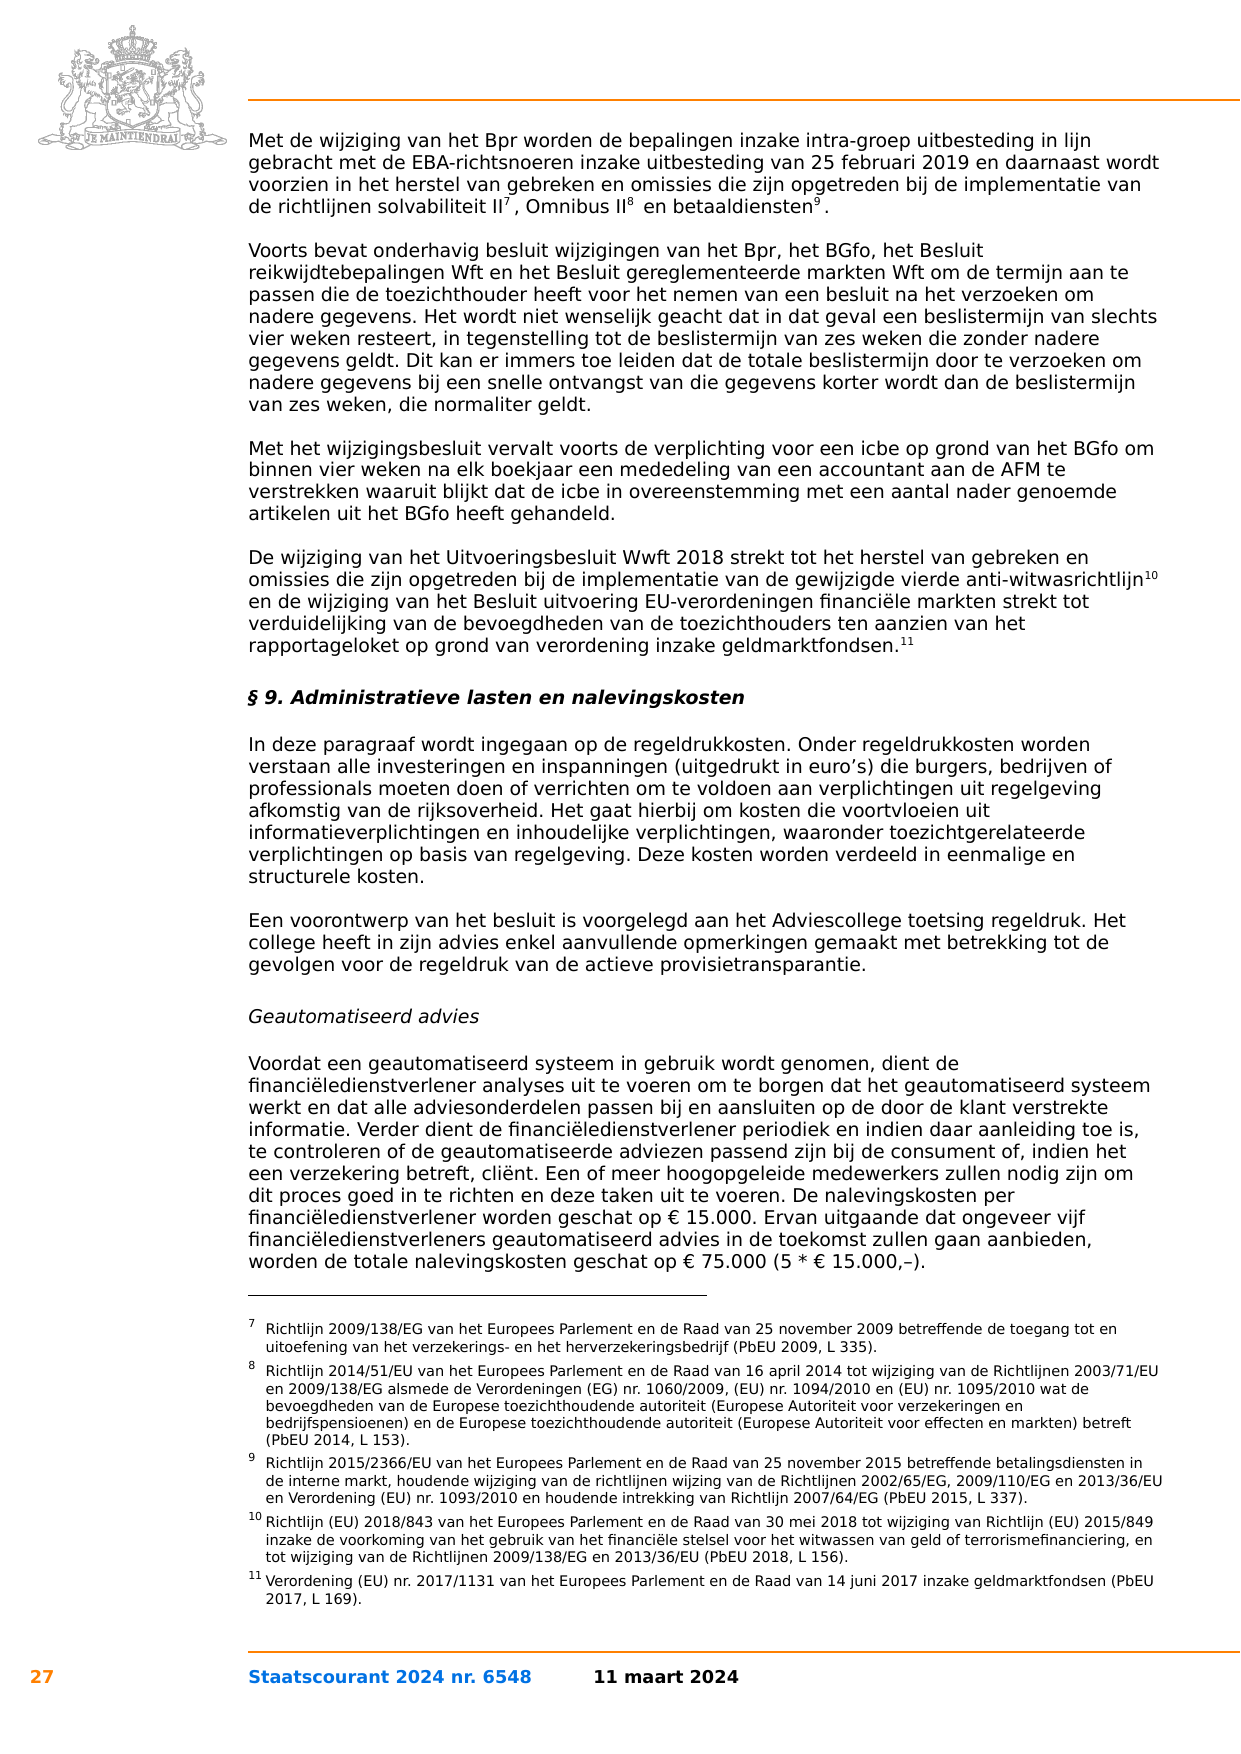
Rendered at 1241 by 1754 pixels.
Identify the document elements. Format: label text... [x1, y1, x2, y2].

text Richtlijn (EU) 2018/843 van het Europees Parlement en de Raad van 30 mei 2018 tot wijziging van Richtlijn (EU) 2015/849 inzake de voorkoming van het gebruik van het financiële stelsel voor het witwassen van geld of terrorismefinanciering, en tot wijziging van de Richtlijnen 2009/138/EG en 2013/36/EU (PbEU 2018, L 156). [248, 1510, 1163, 1566]
text Richtlijn 2014/51/EU van het Europees Parlement en de Raad van 16 april 2014 tot wijziging van de Richtlijnen 2003/71/EU en 2009/138/EG alsmede de Verordeningen (EG) nr. 1060/2009, (EU) nr. 1094/2010 en (EU) nr. 1095/2010 wat de bevoegdheden van de Europese toezichthoudende autoriteit (Europese Autoriteit voor verzekeringen en bedrijfspensioenen) en de Europese toezichthoudende autoriteit (Europese Autoriteit voor effecten en markten) betreft (PbEU 2014, L 153). [248, 1359, 1163, 1448]
text In deze paragraaf wordt ingegaan op de regeldrukkosten. Onder regeldrukkosten worden verstaan alle investeringen en inspanningen (uitgedrukt in euro’s) die burgers, bedrijven of professionals moeten doen of verrichten om te voldoen aan verplichtingen uit regelgeving afkomstig van de rijksoverheid. Het gaat hierbij om kosten die voortvloeien uit informatieverplichtingen en inhoudelijke verplichtingen, waaronder toezichtgerelateerde verplichtingen op basis van regelgeving. Deze kosten worden verdeeld in eenmalige en structurele kosten. [248, 734, 1163, 888]
text Voorts bevat onderhavig besluit wijzigingen van het Bpr, het BGfo, het Besluit reikwijdtebepalingen Wft en het Besluit gereglementeerde markten Wft om de termijn aan te passen die de toezichthouder heeft voor het nemen van een besluit na het verzoeken om nadere gegevens. Het wordt niet wenselijk geacht dat in dat geval een beslistermijn van slechts vier weken resteert, in tegenstelling tot de beslistermijn van zes weken die zonder nadere gegevens geldt. Dit kan er immers toe leiden dat de totale beslistermijn door te verzoeken om nadere gegevens bij een snelle ontvangst van die gegevens korter wordt dan de beslistermijn van zes weken, die normaliter geldt. [248, 240, 1163, 416]
text Richtlijn 2009/138/EG van het Europees Parlement en de Raad van 25 november 2009 betreffende de toegang tot en uitoefening van het verzekerings- en het herverzekeringsbedrijf (PbEU 2009, L 335). [248, 1317, 1163, 1356]
text Met de wijziging van het Bpr worden de bepalingen inzake intra-groep uitbesteding in lijn gebracht met de EBA-richtsnoeren inzake uitbesteding van 25 februari 2019 en daarnaast wordt voorzien in het herstel van gebreken en omissies die zijn opgetreden bij de implementatie van de richtlijnen solvabiliteit II, Omnibus II en betaaldiensten. [248, 130, 1163, 218]
text Een voorontwerp van het besluit is voorgelegd aan het Adviescollege toetsing regeldruk. Het college heeft in zijn advies enkel aanvullende opmerkingen gemaakt met betrekking tot de gevolgen voor de regeldruk van de actieve provisietransparantie. [248, 910, 1163, 976]
picture [38, 25, 227, 150]
text Met het wijzigingsbesluit vervalt voorts de verplichting voor een icbe op grond van het BGfo om binnen vier weken na elk boekjaar een mededeling van een accountant aan de AFM te verstrekken waaruit blijkt dat de icbe in overeenstemming met een aantal nader genoemde artikelen uit het BGfo heeft gehandeld. [248, 437, 1163, 525]
text Verordening (EU) nr. 2017/1131 van het Europees Parlement en de Raad van 14 juni 2017 inzake geldmarktfondsen (PbEU 2017, L 169). [248, 1569, 1163, 1608]
text Voordat een geautomatiseerd systeem in gebruik wordt genomen, dient de financiëledienstverlener analyses uit te voeren om te borgen dat het geautomatiseerd systeem werkt en dat alle adviesonderdelen passen bij en aansluiten op de door de klant verstrekte informatie. Verder dient de financiëledienstverlener periodiek en indien daar aanleiding toe is, te controleren of de geautomatiseerde adviezen passend zijn bij de consument of, indien het een verzekering betreft, cliënt. Een of meer hoogopgeleide medewerkers zullen nodig zijn om dit proces goed in te richten en deze taken uit te voeren. De nalevingskosten per financiëledienstverlener worden geschat op € 15.000. Ervan uitgaande dat ongeveer vijf financiëledienstverleners geautomatiseerd advies in de toekomst zullen gaan aanbieden, worden de totale nalevingskosten geschat op € 75.000 (5 * € 15.000,–). [248, 1053, 1163, 1272]
subtitle § 9. Administratieve lasten en nalevingskosten [248, 687, 1163, 709]
subtitle Geautomatiseerd advies [248, 1006, 1163, 1028]
text De wijziging van het Uitvoeringsbesluit Wwft 2018 strekt tot het herstel van gebreken en omissies die zijn opgetreden bij de implementatie van de gewijzigde vierde anti-witwasrichtlijn en de wijziging van het Besluit uitvoering EU-verordeningen financiële markten strekt tot verduidelijking van de bevoegdheden van de toezichthouders ten aanzien van het rapportageloket op grond van verordening inzake geldmarktfondsen. [248, 547, 1163, 657]
text Richtlijn 2015/2366/EU van het Europees Parlement en de Raad van 25 november 2015 betreffende betalingsdiensten in de interne markt, houdende wijziging van de richtlijnen wijzing van de Richtlijnen 2002/65/EG, 2009/110/EG en 2013/36/EU en Verordening (EU) nr. 1093/2010 en houdende intrekking van Richtlijn 2007/64/EG (PbEU 2015, L 337). [248, 1451, 1163, 1507]
